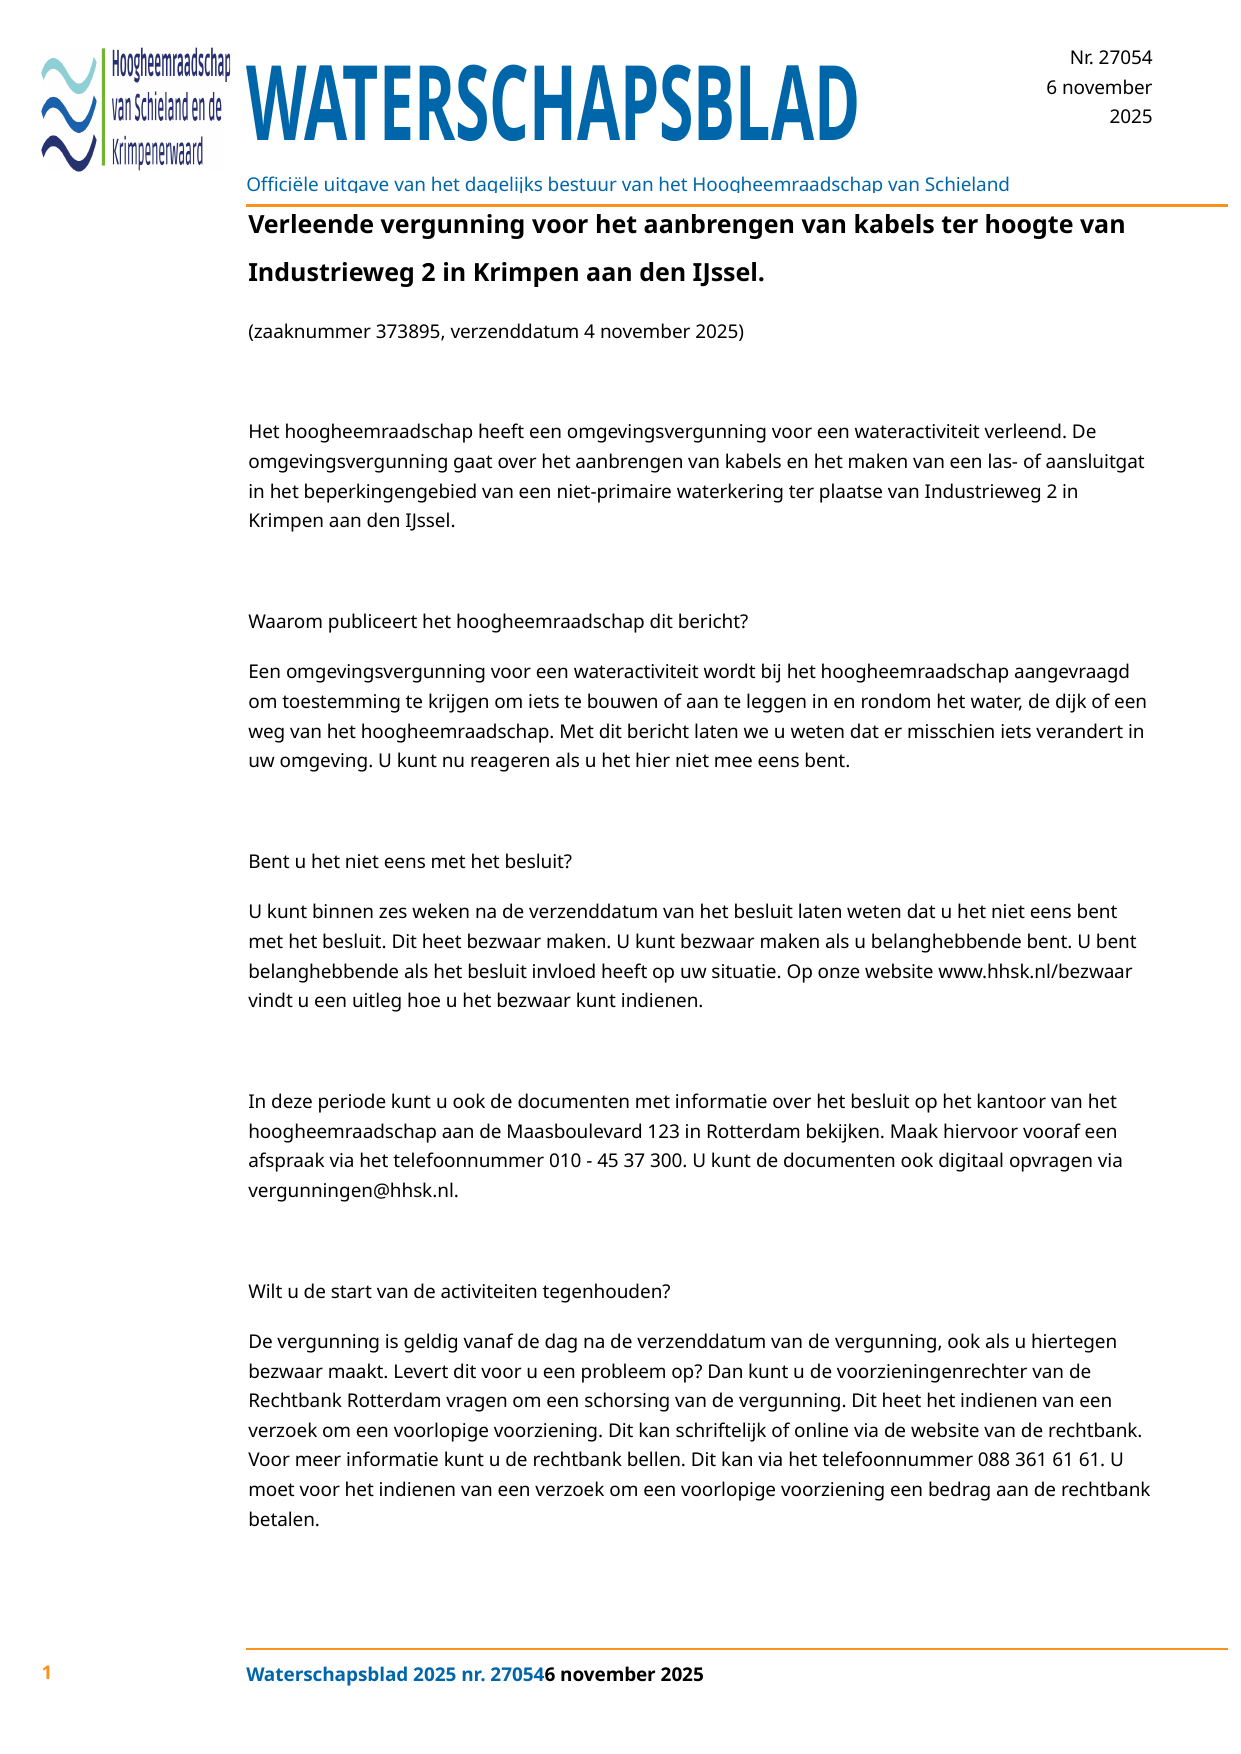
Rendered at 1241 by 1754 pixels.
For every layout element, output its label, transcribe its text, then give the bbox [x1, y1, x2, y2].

text Het hoogheemraadschap heeft een omgevingsvergunning voor een wateractiviteit verleend. De omgevingsvergunning gaat over het aanbrengen van kabels en het maken van een las- of aansluitgat in het beperkingengebied van een niet-primaire waterkering ter plaatse van Industrieweg 2 in Krimpen aan den IJssel. [248, 419, 1152, 533]
text Bent u het niet eens met het besluit? [248, 848, 1152, 874]
text De vergunning is geldig vanaf de dag na de verzenddatum van de vergunning, ook als u hiertegen bezwaar maakt. Levert dit voor u een probleem op? Dan kunt u de voorzieningenrechter van de Rechtbank Rotterdam vragen om een schorsing van de vergunning. Dit heet het indienen van een verzoek om een voorlopige voorziening. Dit kan schriftelijk of online via de website van de rechtbank. Voor meer informatie kunt u de rechtbank bellen. Dit kan via het telefoonnummer 088 361 61 61. U moet voor het indienen van een verzoek om een voorlopige voorziening een bedrag aan de rechtbank betalen. [248, 1328, 1152, 1532]
text Wilt u de start van de activiteiten tegenhouden? [248, 1278, 1152, 1304]
text Waarom publiceert het hoogheemraadschap dit bericht? [248, 608, 1152, 634]
picture [41, 47, 231, 172]
text (zaaknummer 373895, verzenddatum 4 november 2025) [248, 318, 1152, 344]
text Een omgevingsvergunning voor een wateractiviteit wordt bij het hoogheemraadschap aangevraagd om toestemming te krijgen om iets te bouwen of aan te leggen in en rondom het water, de dijk of een weg van het hoogheemraadschap. Met dit bericht laten we u weten dat er misschien iets verandert in uw omgeving. U kunt nu reageren als u het hier niet mee eens bent. [248, 659, 1152, 773]
text Verleende vergunning voor het aanbrengen van kabels ter hoogte van Industrieweg 2 in Krimpen aan den IJssel. [248, 207, 1152, 288]
text In deze periode kunt u ook de documenten met informatie over het besluit op het kantoor van het hoogheemraadschap aan de Maasboulevard 123 in Rotterdam bekijken. Maak hiervoor vooraf een afspraak via het telefoonnummer 010 - 45 37 300. U kunt de documenten ook digitaal opvragen via vergunningen@hhsk.nl. [248, 1088, 1152, 1203]
text U kunt binnen zes weken na de verzenddatum van het besluit laten weten dat u het niet eens bent met het besluit. Dit heet bezwaar maken. U kunt bezwaar maken als u belanghebbende bent. U bent belanghebbende als het besluit invloed heeft op uw situatie. Op onze website www.hhsk.nl/bezwaar vindt u een uitleg hoe u het bezwaar kunt indienen. [248, 899, 1152, 1013]
